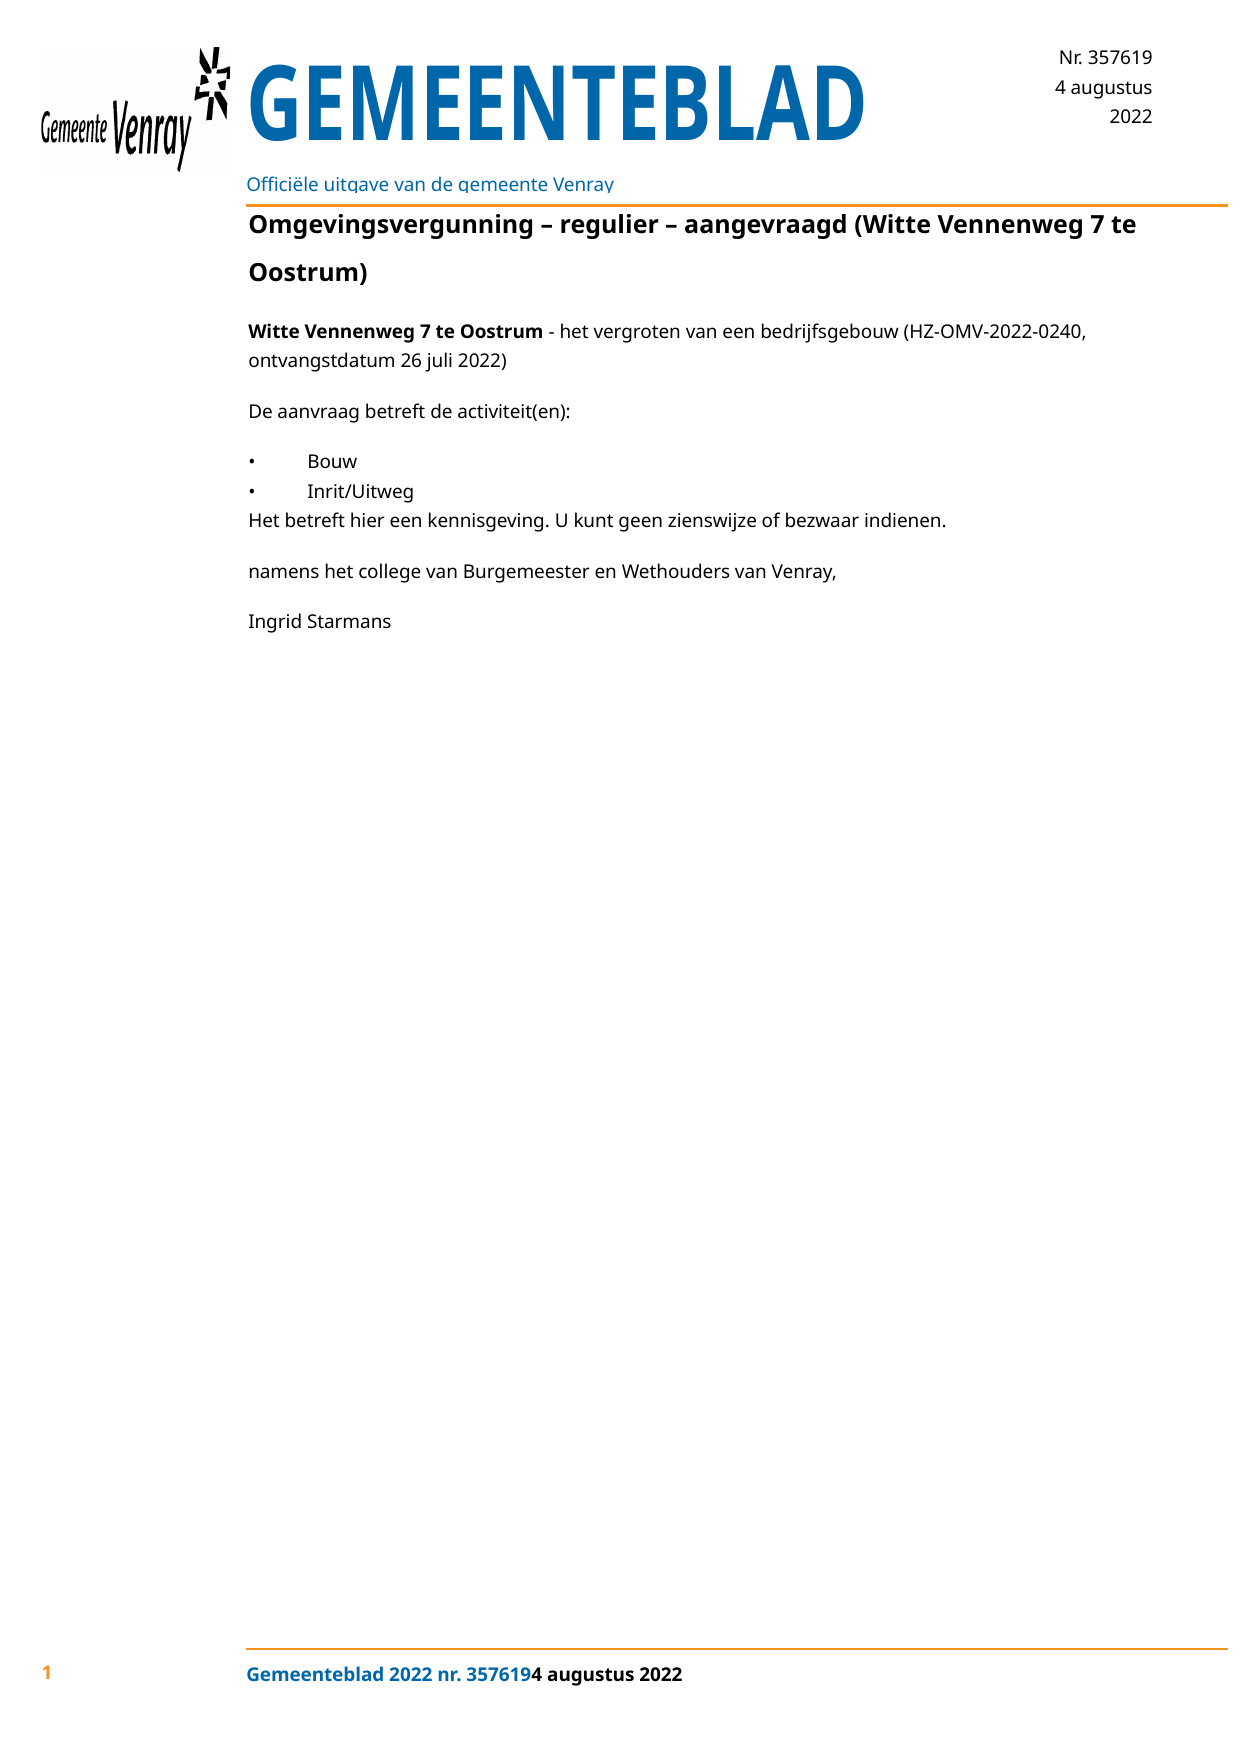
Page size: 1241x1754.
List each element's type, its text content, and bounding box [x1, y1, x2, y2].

list Bouw [248, 448, 1152, 474]
text namens het college van Burgemeester en Wethouders van Venray, [248, 558, 1152, 584]
text Ingrid Starmans [248, 608, 1152, 634]
text Witte Vennenweg 7 te Oostrum - het vergroten van een bedrijfsgebouw (HZ-OMV-2022-0240, ontvangstdatum 26 juli 2022) [248, 318, 1152, 373]
list Inrit/Uitweg [248, 478, 1152, 504]
text Omgevingsvergunning – regulier – aangevraagd (Witte Vennenweg 7 te Oostrum) [248, 207, 1152, 288]
text Het betreft hier een kennisgeving. U kunt geen zienswijze of bezwaar indienen. [248, 507, 1152, 533]
text De aanvraag betreft de activiteit(en): [248, 398, 1152, 424]
picture [41, 47, 231, 172]
